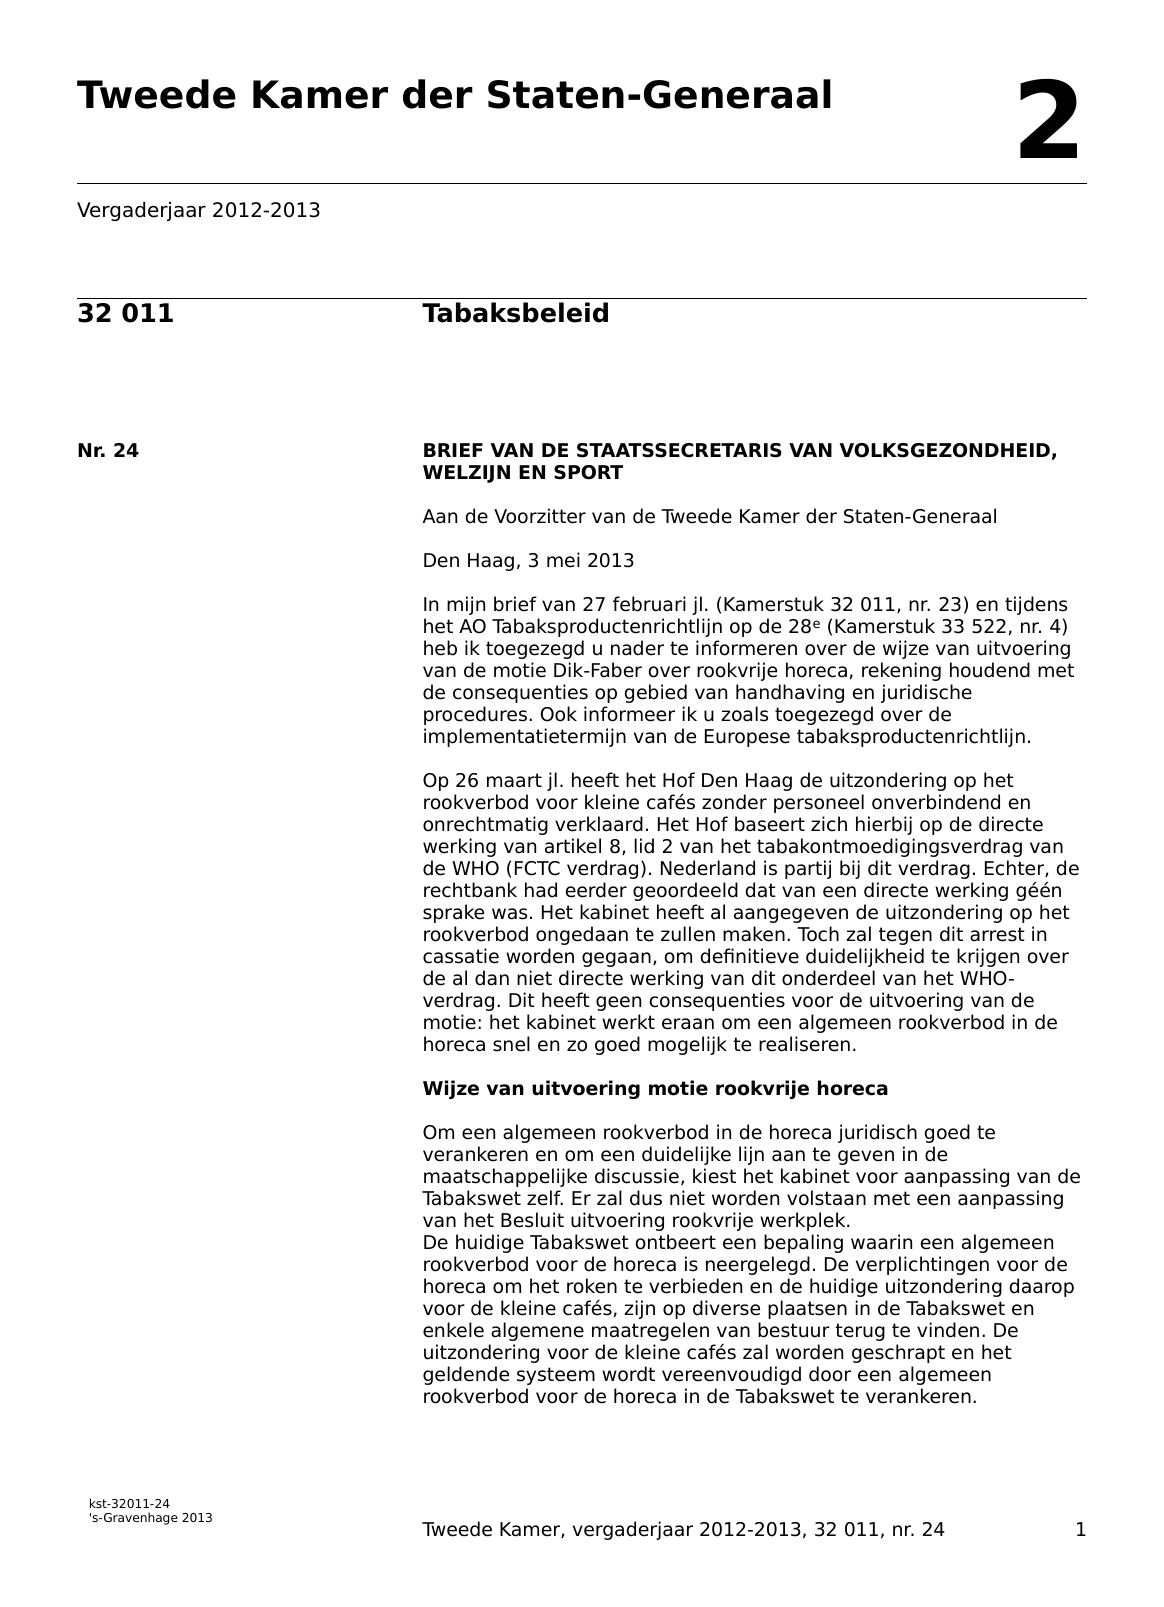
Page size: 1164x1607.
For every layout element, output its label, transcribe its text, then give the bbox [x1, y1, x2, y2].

text Om een algemeen rookverbod in de horeca juridisch goed te verankeren en om een duidelijke lijn aan te geven in de maatschappelijke discussie, kiest het kabinet voor aanpassing van de Tabakswet zelf. Er zal dus niet worden volstaan met een aanpassing van het Besluit uitvoering rookvrije werkplek. [422, 1122, 1087, 1232]
subtitle 32 011 Tabaksbeleid [77, 299, 1087, 329]
text In mijn brief van 27 februari jl. (Kamerstuk 32 011, nr. 23) en tijdens het AO Tabaksproductenrichtlijn op de 28e (Kamerstuk 33 522, nr. 4) heb ik toegezegd u nader te informeren over de wijze van uitvoering van de motie Dik-Faber over rookvrije horeca, rekening houdend met de consequenties op gebied van handhaving en juridische procedures. Ook informeer ik u zoals toegezegd over de implementatietermijn van de Europese tabaksproductenrichtlijn. [422, 594, 1087, 748]
text Op 26 maart jl. heeft het Hof Den Haag de uitzondering op het rookverbod voor kleine cafés zonder personeel onverbindend en onrechtmatig verklaard. Het Hof baseert zich hierbij op de directe werking van artikel 8, lid 2 van het tabakontmoedigingsverdrag van de WHO (FCTC verdrag). Nederland is partij bij dit verdrag. Echter, de rechtbank had eerder geoordeeld dat van een directe werking géén sprake was. Het kabinet heeft al aangegeven de uitzondering op het rookverbod ongedaan te zullen maken. Toch zal tegen dit arrest in cassatie worden gegaan, om definitieve duidelijkheid te krijgen over de al dan niet directe werking van dit onderdeel van het WHO-verdrag. Dit heeft geen consequenties voor de uitvoering van de motie: het kabinet werkt eraan om een algemeen rookverbod in de horeca snel en zo goed mogelijk te realiseren. [422, 770, 1087, 1056]
text Aan de Voorzitter van de Tweede Kamer der Staten-Generaal [422, 506, 1087, 528]
text 's-Gravenhage 2013 [88, 1511, 323, 1525]
text kst-32011-24 [88, 1497, 323, 1511]
table_cell Vergaderjaar 2012-2013 [77, 184, 1087, 298]
table_header Tweede Kamer der Staten-Generaal [77, 59, 886, 183]
subtitle Wijze van uitvoering motie rookvrije horeca [422, 1078, 1087, 1100]
subtitle Nr. 24 BRIEF VAN DE STAATSSECRETARIS VAN VOLKSGEZONDHEID, WELZIJN EN SPORT [77, 440, 1087, 484]
table_header 2 [886, 59, 1087, 183]
text Den Haag, 3 mei 2013 [422, 550, 1087, 572]
text De huidige Tabakswet ontbeert een bepaling waarin een algemeen rookverbod voor de horeca is neergelegd. De verplichtingen voor de horeca om het roken te verbieden en de huidige uitzondering daarop voor de kleine cafés, zijn op diverse plaatsen in de Tabakswet en enkele algemene maatregelen van bestuur terug te vinden. De uitzondering voor de kleine cafés zal worden geschrapt en het geldende systeem wordt vereenvoudigd door een algemeen rookverbod voor de horeca in de Tabakswet te verankeren. [422, 1232, 1087, 1408]
